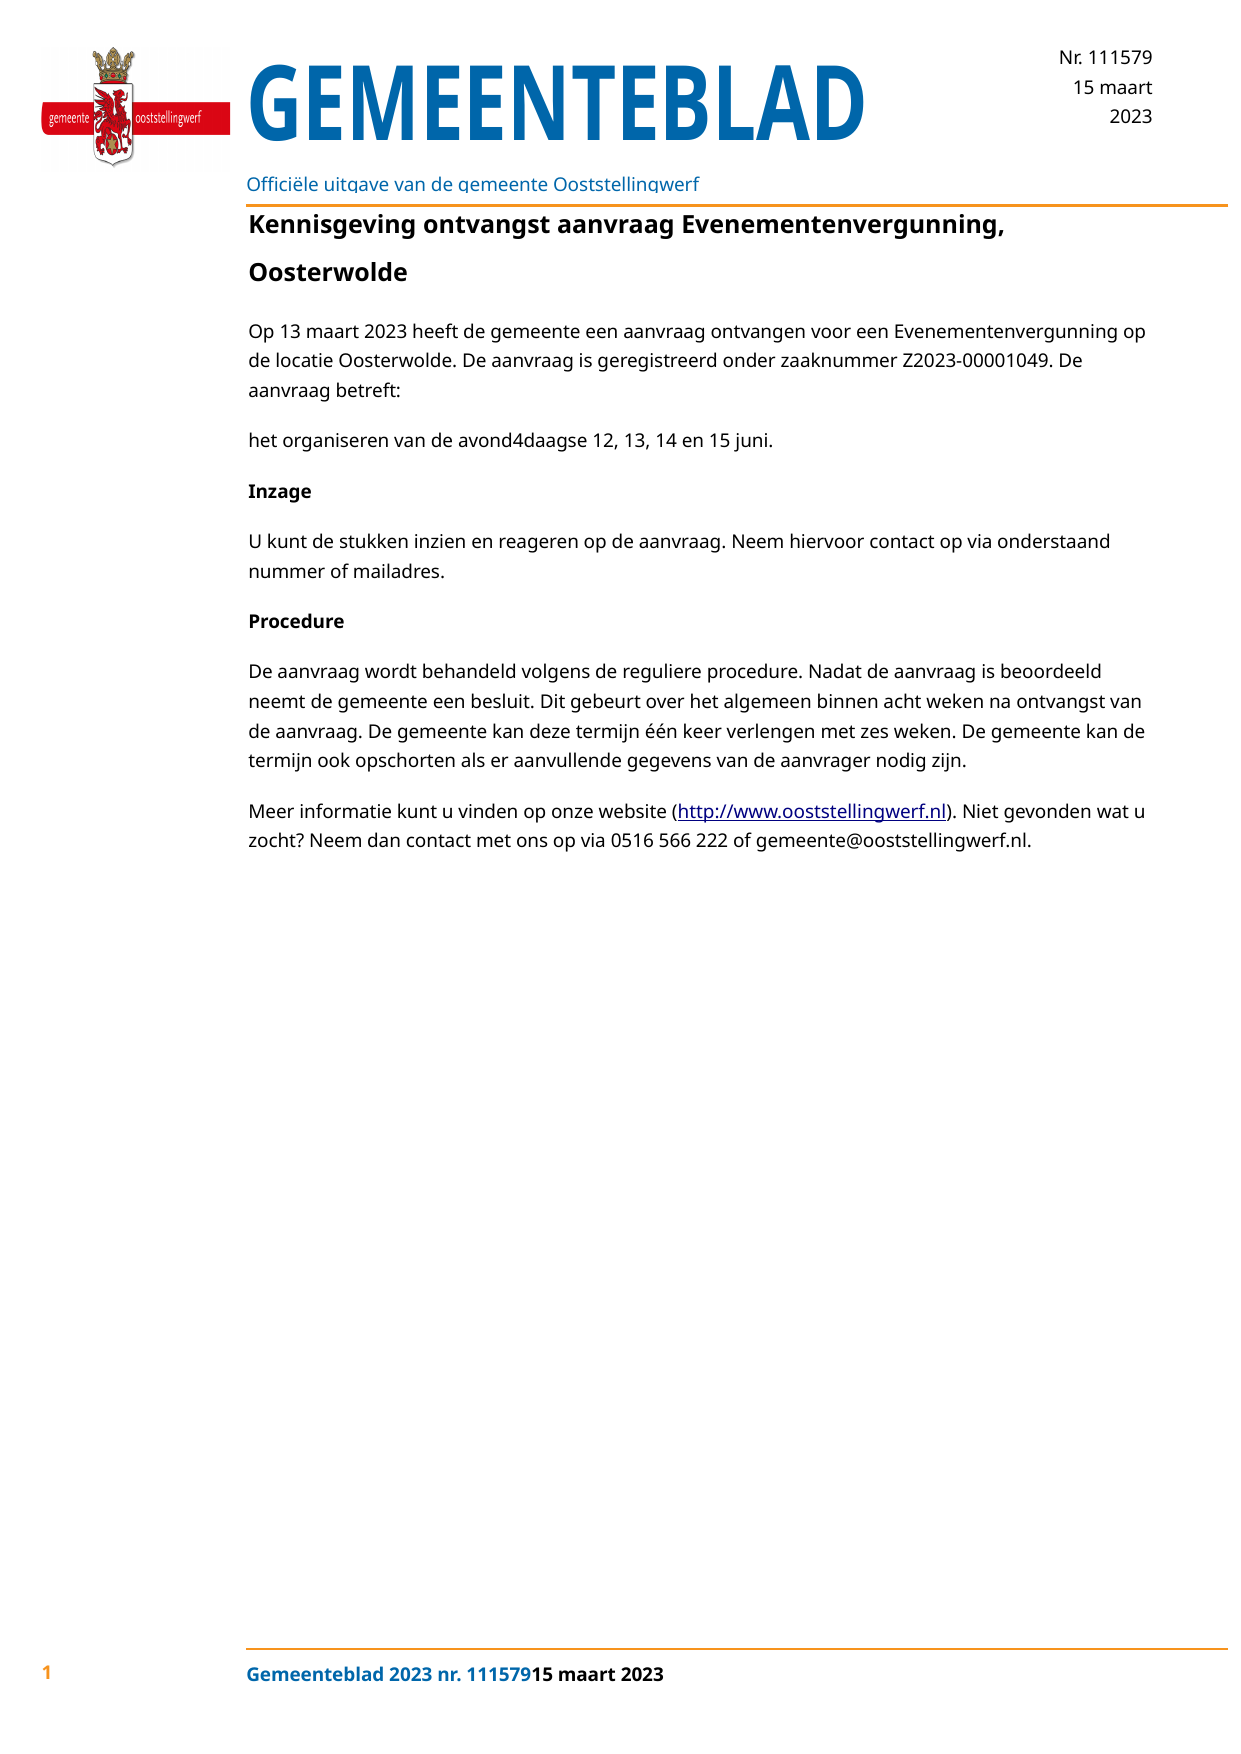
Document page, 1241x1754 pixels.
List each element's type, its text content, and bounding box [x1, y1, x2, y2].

text Inzage [248, 478, 1152, 504]
text Op 13 maart 2023 heeft de gemeente een aanvraag ontvangen voor een Evenementenvergunning op de locatie Oosterwolde. De aanvraag is geregistreerd onder zaaknummer Z2023-00001049. De aanvraag betreft: [248, 318, 1152, 403]
text Kennisgeving ontvangst aanvraag Evenementenvergunning, Oosterwolde [248, 207, 1152, 288]
picture [41, 47, 231, 172]
text Meer informatie kunt u vinden op onze website (http://www.ooststellingwerf.nl). Niet gevonden wat u zocht? Neem dan contact met ons op via 0516 566 222 of gemeente@ooststellingwerf.nl. [248, 798, 1152, 853]
text U kunt de stukken inzien en reageren op de aanvraag. Neem hiervoor contact op via onderstaand nummer of mailadres. [248, 528, 1152, 584]
text De aanvraag wordt behandeld volgens de reguliere procedure. Nadat de aanvraag is beoordeeld neemt de gemeente een besluit. Dit gebeurt over het algemeen binnen acht weken na ontvangst van de aanvraag. De gemeente kan deze termijn één keer verlengen met zes weken. De gemeente kan de termijn ook opschorten als er aanvullende gegevens van de aanvrager nodig zijn. [248, 659, 1152, 773]
text het organiseren van de avond4daagse 12, 13, 14 en 15 juni. [248, 427, 1152, 453]
text Procedure [248, 608, 1152, 634]
